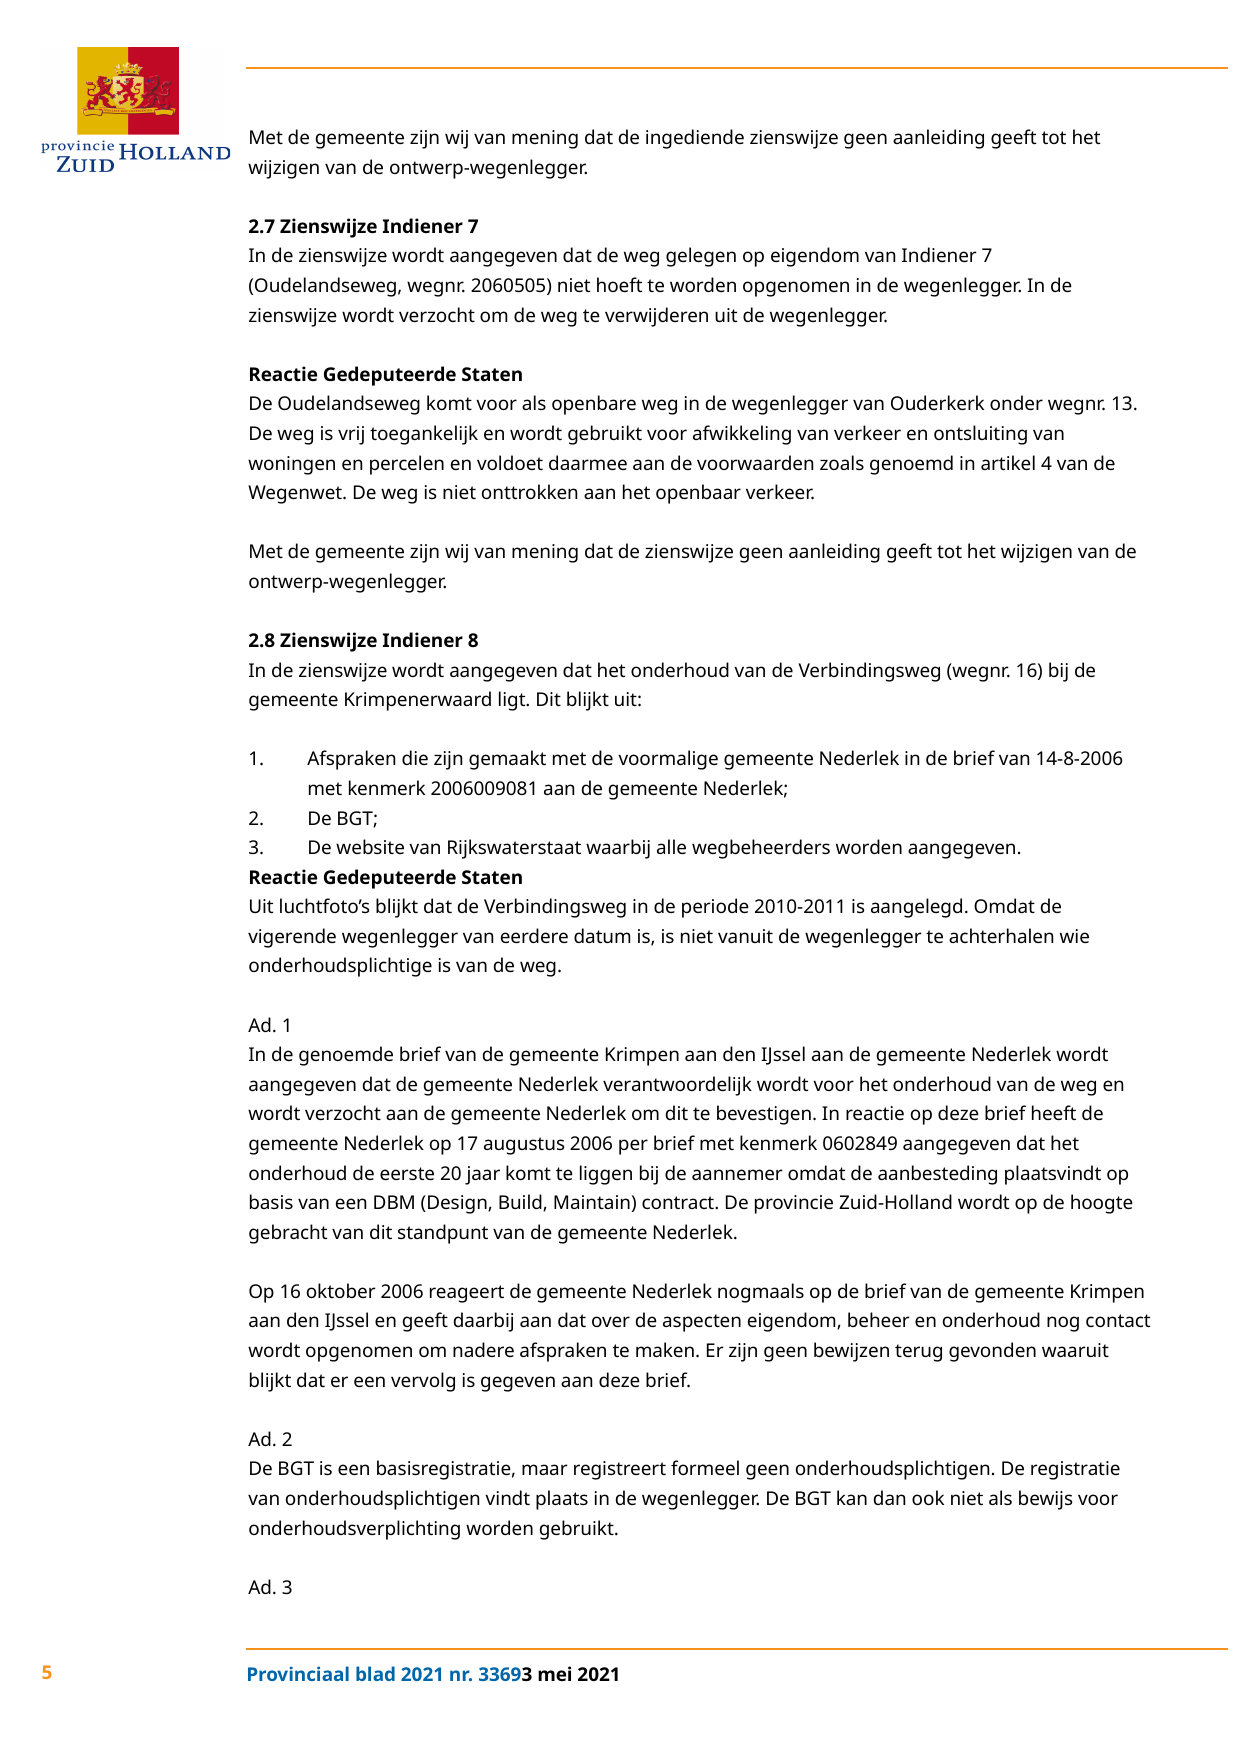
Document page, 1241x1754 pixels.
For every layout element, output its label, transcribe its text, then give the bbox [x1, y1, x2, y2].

text Ad. 2 [248, 1426, 1152, 1452]
picture [41, 47, 231, 172]
text De Oudelandseweg komt voor als openbare weg in de wegenlegger van Ouderkerk onder wegnr. 13. De weg is vrij toegankelijk en wordt gebruikt voor afwikkeling van verkeer en ontsluiting van woningen en percelen en voldoet daarmee aan de voorwaarden zoals genoemd in artikel 4 van de Wegenwet. De weg is niet onttrokken aan het openbaar verkeer. [248, 391, 1152, 505]
text Reactie Gedeputeerde Staten [248, 361, 1152, 387]
text Met de gemeente zijn wij van mening dat de zienswijze geen aanleiding geeft tot het wijzigen van de ontwerp-wegenlegger. [248, 538, 1152, 594]
text Uit luchtfoto’s blijkt dat de Verbindingsweg in de periode 2010-2011 is aangelegd. Omdat de vigerende wegenlegger van eerdere datum is, is niet vanuit de wegenlegger te achterhalen wie onderhoudsplichtige is van de weg. [248, 893, 1152, 978]
list De BGT; [248, 805, 1152, 831]
text Reactie Gedeputeerde Staten [248, 864, 1152, 890]
text 2.8 Zienswijze Indiener 8 [248, 627, 1152, 653]
text Ad. 1 [248, 1012, 1152, 1038]
text In de zienswijze wordt aangegeven dat het onderhoud van de Verbindingsweg (wegnr. 16) bij de gemeente Krimpenerwaard ligt. Dit blijkt uit: [248, 657, 1152, 712]
text De BGT is een basisregistratie, maar registreert formeel geen onderhoudsplichtigen. De registratie van onderhoudsplichtigen vindt plaats in de wegenlegger. De BGT kan dan ook niet als bewijs voor onderhoudsverplichting worden gebruikt. [248, 1456, 1152, 1541]
list De website van Rijkswaterstaat waarbij alle wegbeheerders worden aangegeven. [248, 834, 1152, 860]
text In de genoemde brief van de gemeente Krimpen aan den IJssel aan de gemeente Nederlek wordt aangegeven dat de gemeente Nederlek verantwoordelijk wordt voor het onderhoud van de weg en wordt verzocht aan de gemeente Nederlek om dit te bevestigen. In reactie op deze brief heeft de gemeente Nederlek op 17 augustus 2006 per brief met kenmerk 0602849 aangegeven dat het onderhoud de eerste 20 jaar komt te liggen bij de aannemer omdat de aanbesteding plaatsvindt op basis van een DBM (Design, Build, Maintain) contract. De provincie Zuid-Holland wordt op de hoogte gebracht van dit standpunt van de gemeente Nederlek. [248, 1041, 1152, 1245]
text 2.7 Zienswijze Indiener 7 [248, 213, 1152, 239]
text In de zienswijze wordt aangegeven dat de weg gelegen op eigendom van Indiener 7 (Oudelandseweg, wegnr. 2060505) niet hoeft te worden opgenomen in de wegenlegger. In de zienswijze wordt verzocht om de weg te verwijderen uit de wegenlegger. [248, 243, 1152, 328]
text Met de gemeente zijn wij van mening dat de ingediende zienswijze geen aanleiding geeft tot het wijzigen van de ontwerp-wegenlegger. [248, 124, 1152, 180]
text Op 16 oktober 2006 reageert de gemeente Nederlek nogmaals op de brief van de gemeente Krimpen aan den IJssel en geeft daarbij aan dat over de aspecten eigendom, beheer en onderhoud nog contact wordt opgenomen om nadere afspraken te maken. Er zijn geen bewijzen terug gevonden waaruit blijkt dat er een vervolg is gegeven aan deze brief. [248, 1278, 1152, 1393]
text Ad. 3 [248, 1574, 1152, 1600]
list Afspraken die zijn gemaakt met de voormalige gemeente Nederlek in de brief van 14-8-2006 met kenmerk 2006009081 aan de gemeente Nederlek; [248, 746, 1152, 801]
